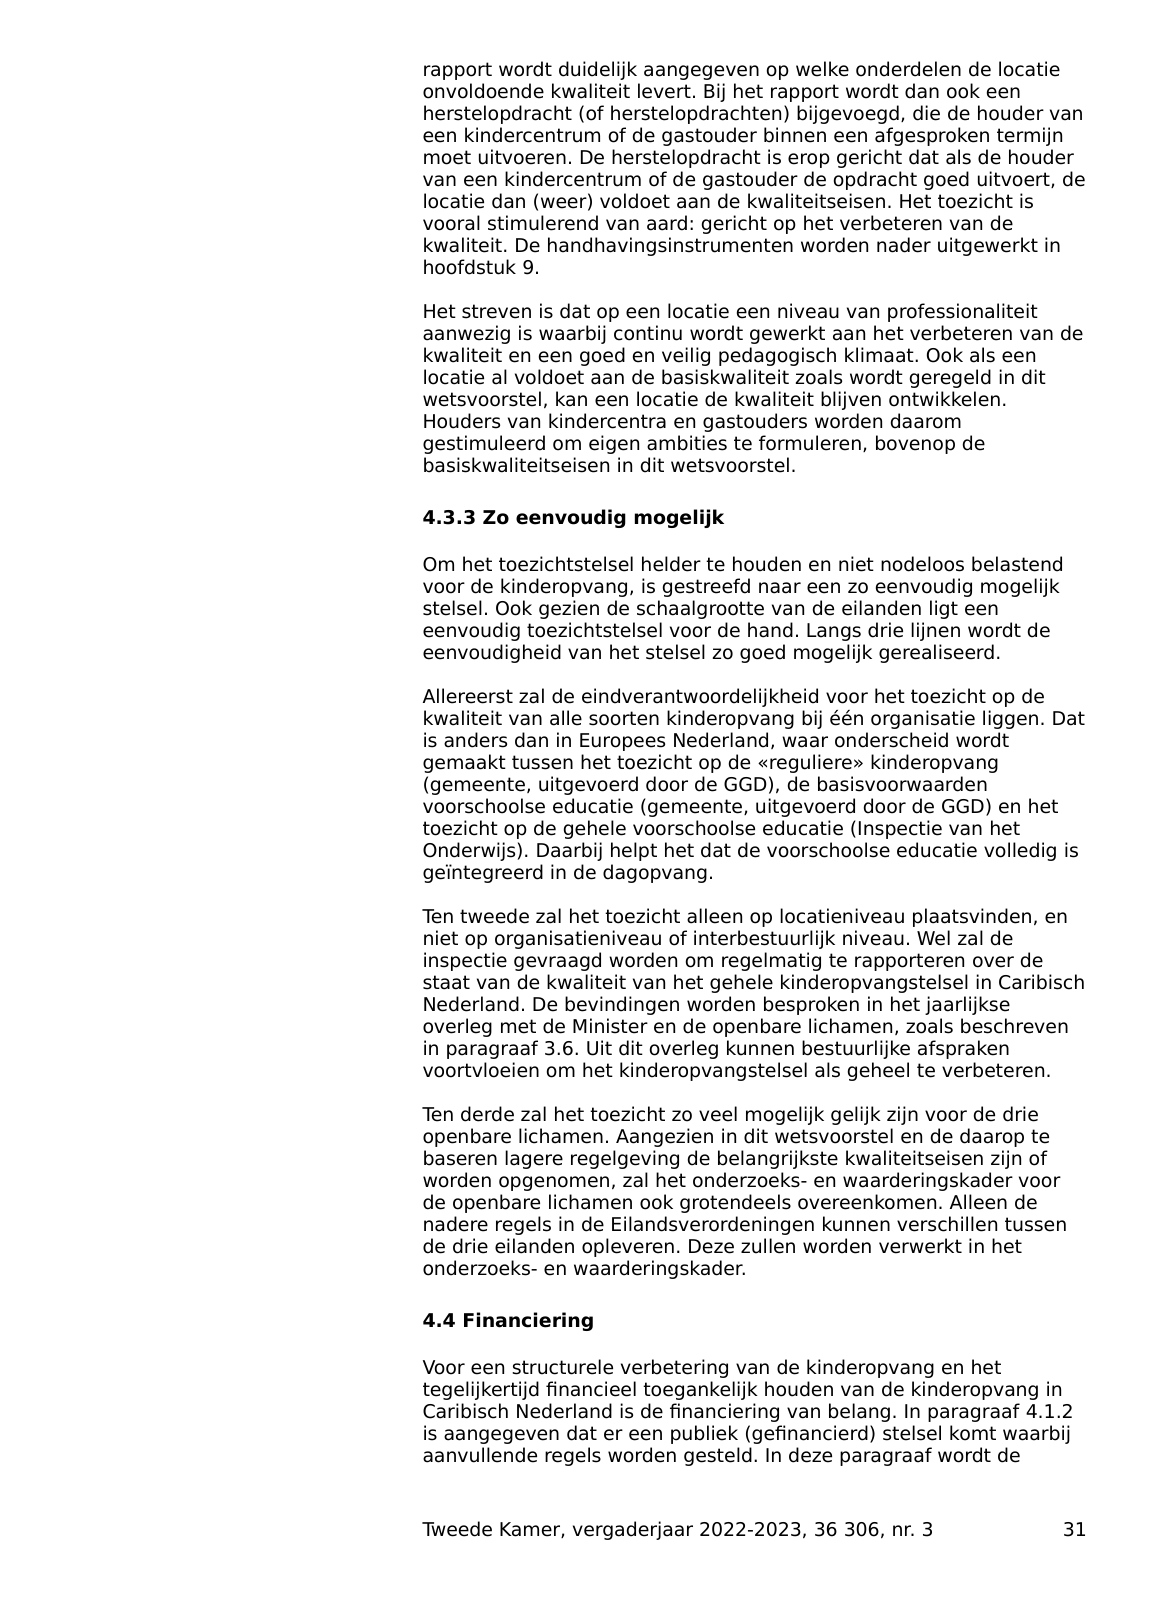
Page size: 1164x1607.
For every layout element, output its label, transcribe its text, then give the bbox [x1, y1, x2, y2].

text Ten tweede zal het toezicht alleen op locatieniveau plaatsvinden, en niet op organisatieniveau of interbestuurlijk niveau. Wel zal de inspectie gevraagd worden om regelmatig te rapporteren over de staat van de kwaliteit van het gehele kinderopvangstelsel in Caribisch Nederland. De bevindingen worden besproken in het jaarlijkse overleg met de Minister en de openbare lichamen, zoals beschreven in paragraaf 3.6. Uit dit overleg kunnen bestuurlijke afspraken voortvloeien om het kinderopvangstelsel als geheel te verbeteren. [422, 906, 1087, 1082]
text rapport wordt duidelijk aangegeven op welke onderdelen de locatie onvoldoende kwaliteit levert. Bij het rapport wordt dan ook een herstelopdracht (of herstelopdrachten) bijgevoegd, die de houder van een kindercentrum of de gastouder binnen een afgesproken termijn moet uitvoeren. De herstelopdracht is erop gericht dat als de houder van een kindercentrum of de gastouder de opdracht goed uitvoert, de locatie dan (weer) voldoet aan de kwaliteitseisen. Het toezicht is vooral stimulerend van aard: gericht op het verbeteren van de kwaliteit. De handhavingsinstrumenten worden nader uitgewerkt in hoofdstuk 9. [422, 59, 1087, 279]
text Voor een structurele verbetering van de kinderopvang en het tegelijkertijd financieel toegankelijk houden van de kinderopvang in Caribisch Nederland is de financiering van belang. In paragraaf 4.1.2 is aangegeven dat er een publiek (gefinancierd) stelsel komt waarbij aanvullende regels worden gesteld. In deze paragraaf wordt de [422, 1357, 1087, 1467]
text Om het toezichtstelsel helder te houden en niet nodeloos belastend voor de kinderopvang, is gestreefd naar een zo eenvoudig mogelijk stelsel. Ook gezien de schaalgrootte van de eilanden ligt een eenvoudig toezichtstelsel voor de hand. Langs drie lijnen wordt de eenvoudigheid van het stelsel zo goed mogelijk gerealiseerd. [422, 554, 1087, 664]
subtitle 4.4 Financiering [422, 1310, 1087, 1332]
text Het streven is dat op een locatie een niveau van professionaliteit aanwezig is waarbij continu wordt gewerkt aan het verbeteren van de kwaliteit en een goed en veilig pedagogisch klimaat. Ook als een locatie al voldoet aan de basiskwaliteit zoals wordt geregeld in dit wetsvoorstel, kan een locatie de kwaliteit blijven ontwikkelen. Houders van kindercentra en gastouders worden daarom gestimuleerd om eigen ambities te formuleren, bovenop de basiskwaliteitseisen in dit wetsvoorstel. [422, 301, 1087, 477]
text Ten derde zal het toezicht zo veel mogelijk gelijk zijn voor de drie openbare lichamen. Aangezien in dit wetsvoorstel en de daarop te baseren lagere regelgeving de belangrijkste kwaliteitseisen zijn of worden opgenomen, zal het onderzoeks- en waarderingskader voor de openbare lichamen ook grotendeels overeenkomen. Alleen de nadere regels in de Eilandsverordeningen kunnen verschillen tussen de drie eilanden opleveren. Deze zullen worden verwerkt in het onderzoeks- en waarderingskader. [422, 1104, 1087, 1280]
text Allereerst zal de eindverantwoordelijkheid voor het toezicht op de kwaliteit van alle soorten kinderopvang bij één organisatie liggen. Dat is anders dan in Europees Nederland, waar onderscheid wordt gemaakt tussen het toezicht op de «reguliere» kinderopvang (gemeente, uitgevoerd door de GGD), de basisvoorwaarden voorschoolse educatie (gemeente, uitgevoerd door de GGD) en het toezicht op de gehele voorschoolse educatie (Inspectie van het Onderwijs). Daarbij helpt het dat de voorschoolse educatie volledig is geïntegreerd in de dagopvang. [422, 686, 1087, 884]
subtitle 4.3.3 Zo eenvoudig mogelijk [422, 507, 1087, 529]
